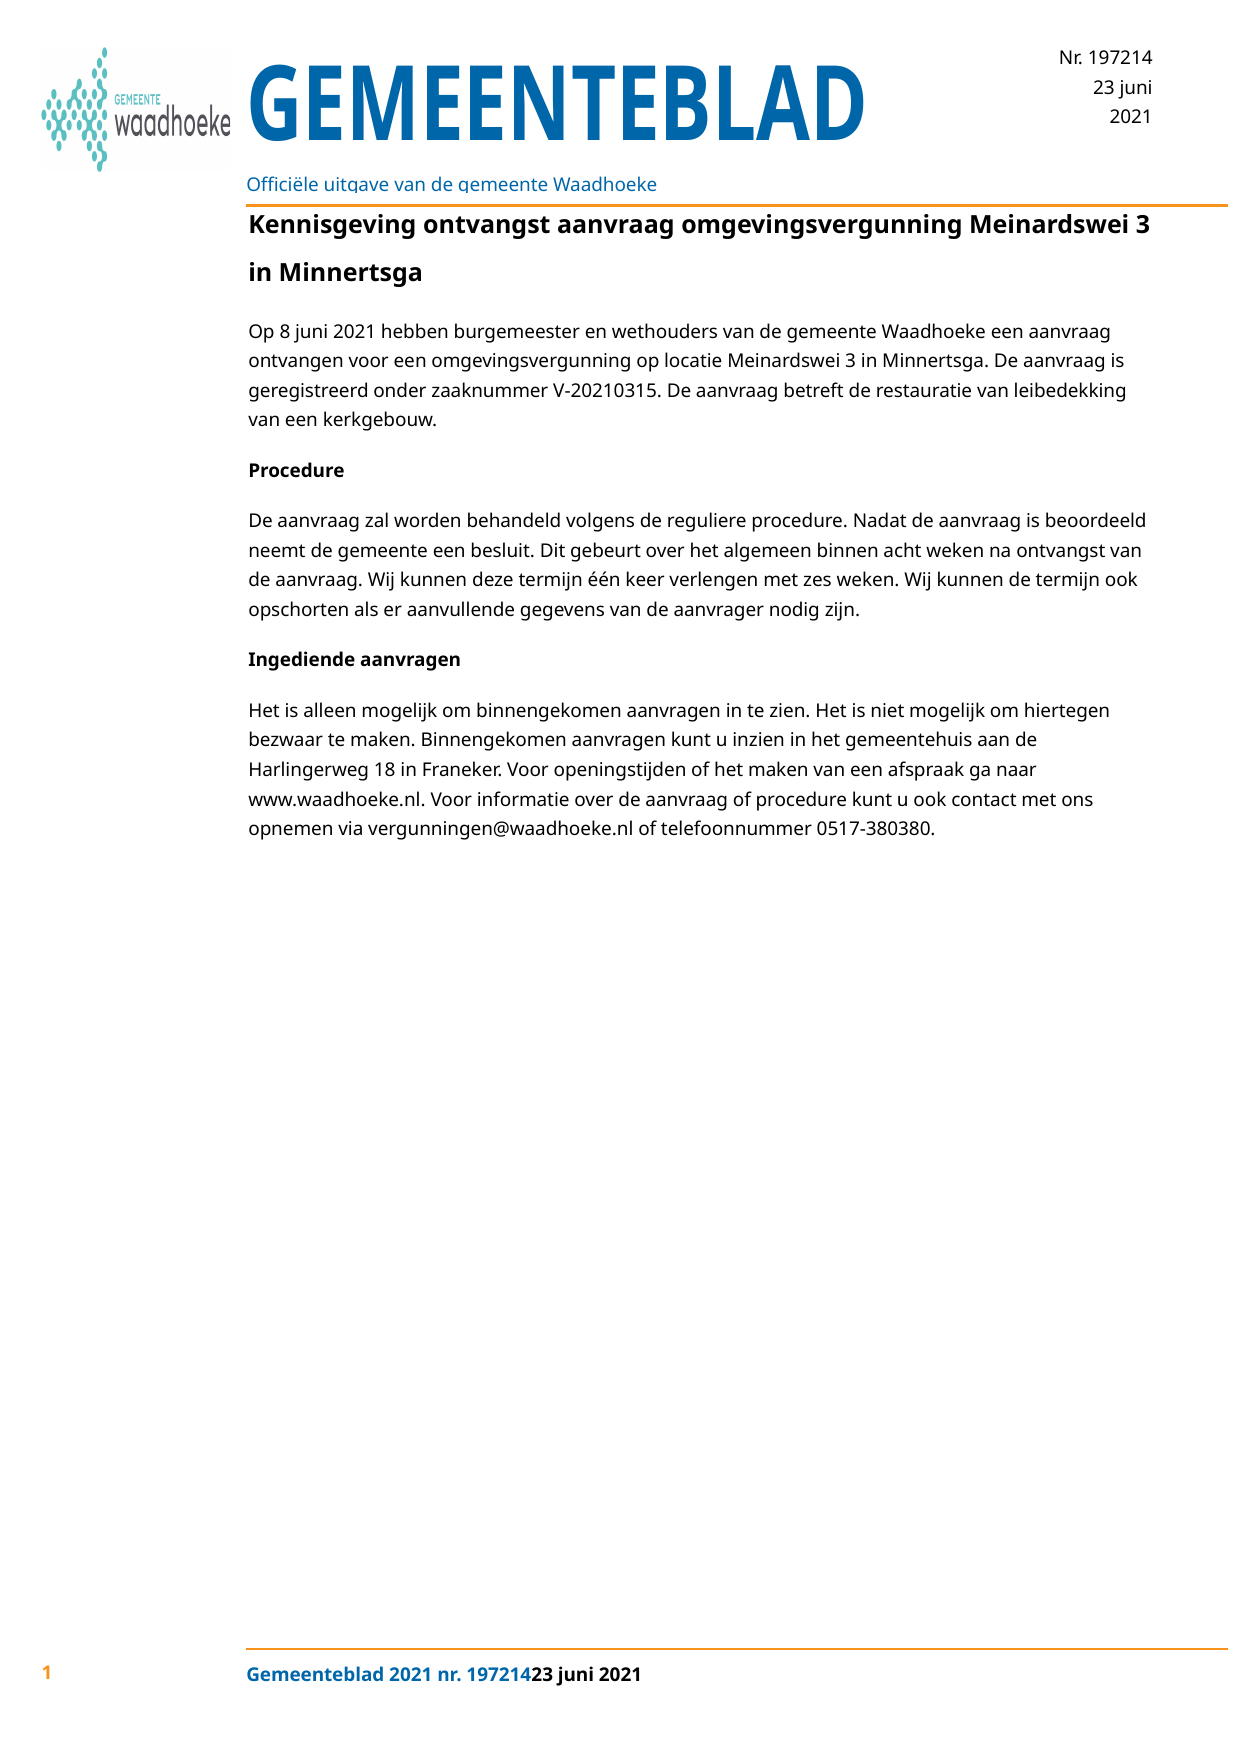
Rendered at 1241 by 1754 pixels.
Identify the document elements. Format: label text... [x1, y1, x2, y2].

text Het is alleen mogelijk om binnengekomen aanvragen in te zien. Het is niet mogelijk om hiertegen bezwaar te maken. Binnengekomen aanvragen kunt u inzien in het gemeentehuis aan de Harlingerweg 18 in Franeker. Voor openingstijden of het maken van een afspraak ga naar www.waadhoeke.nl. Voor informatie over de aanvraag of procedure kunt u ook contact met ons opnemen via vergunningen@waadhoeke.nl of telefoonnummer 0517-380380. [248, 697, 1152, 841]
text Ingediende aanvragen [248, 647, 1152, 672]
text Op 8 juni 2021 hebben burgemeester en wethouders van de gemeente Waadhoeke een aanvraag ontvangen voor een omgevingsvergunning op locatie Meinardswei 3 in Minnertsga. De aanvraag is geregistreerd onder zaaknummer V-20210315. De aanvraag betreft de restauratie van leibedekking van een kerkgebouw. [248, 318, 1152, 432]
picture [41, 47, 231, 172]
text Kennisgeving ontvangst aanvraag omgevingsvergunning Meinardswei 3 in Minnertsga [248, 207, 1152, 288]
text Procedure [248, 457, 1152, 483]
text De aanvraag zal worden behandeld volgens de reguliere procedure. Nadat de aanvraag is beoordeeld neemt de gemeente een besluit. Dit gebeurt over het algemeen binnen acht weken na ontvangst van de aanvraag. Wij kunnen deze termijn één keer verlengen met zes weken. Wij kunnen de termijn ook opschorten als er aanvullende gegevens van de aanvrager nodig zijn. [248, 507, 1152, 622]
